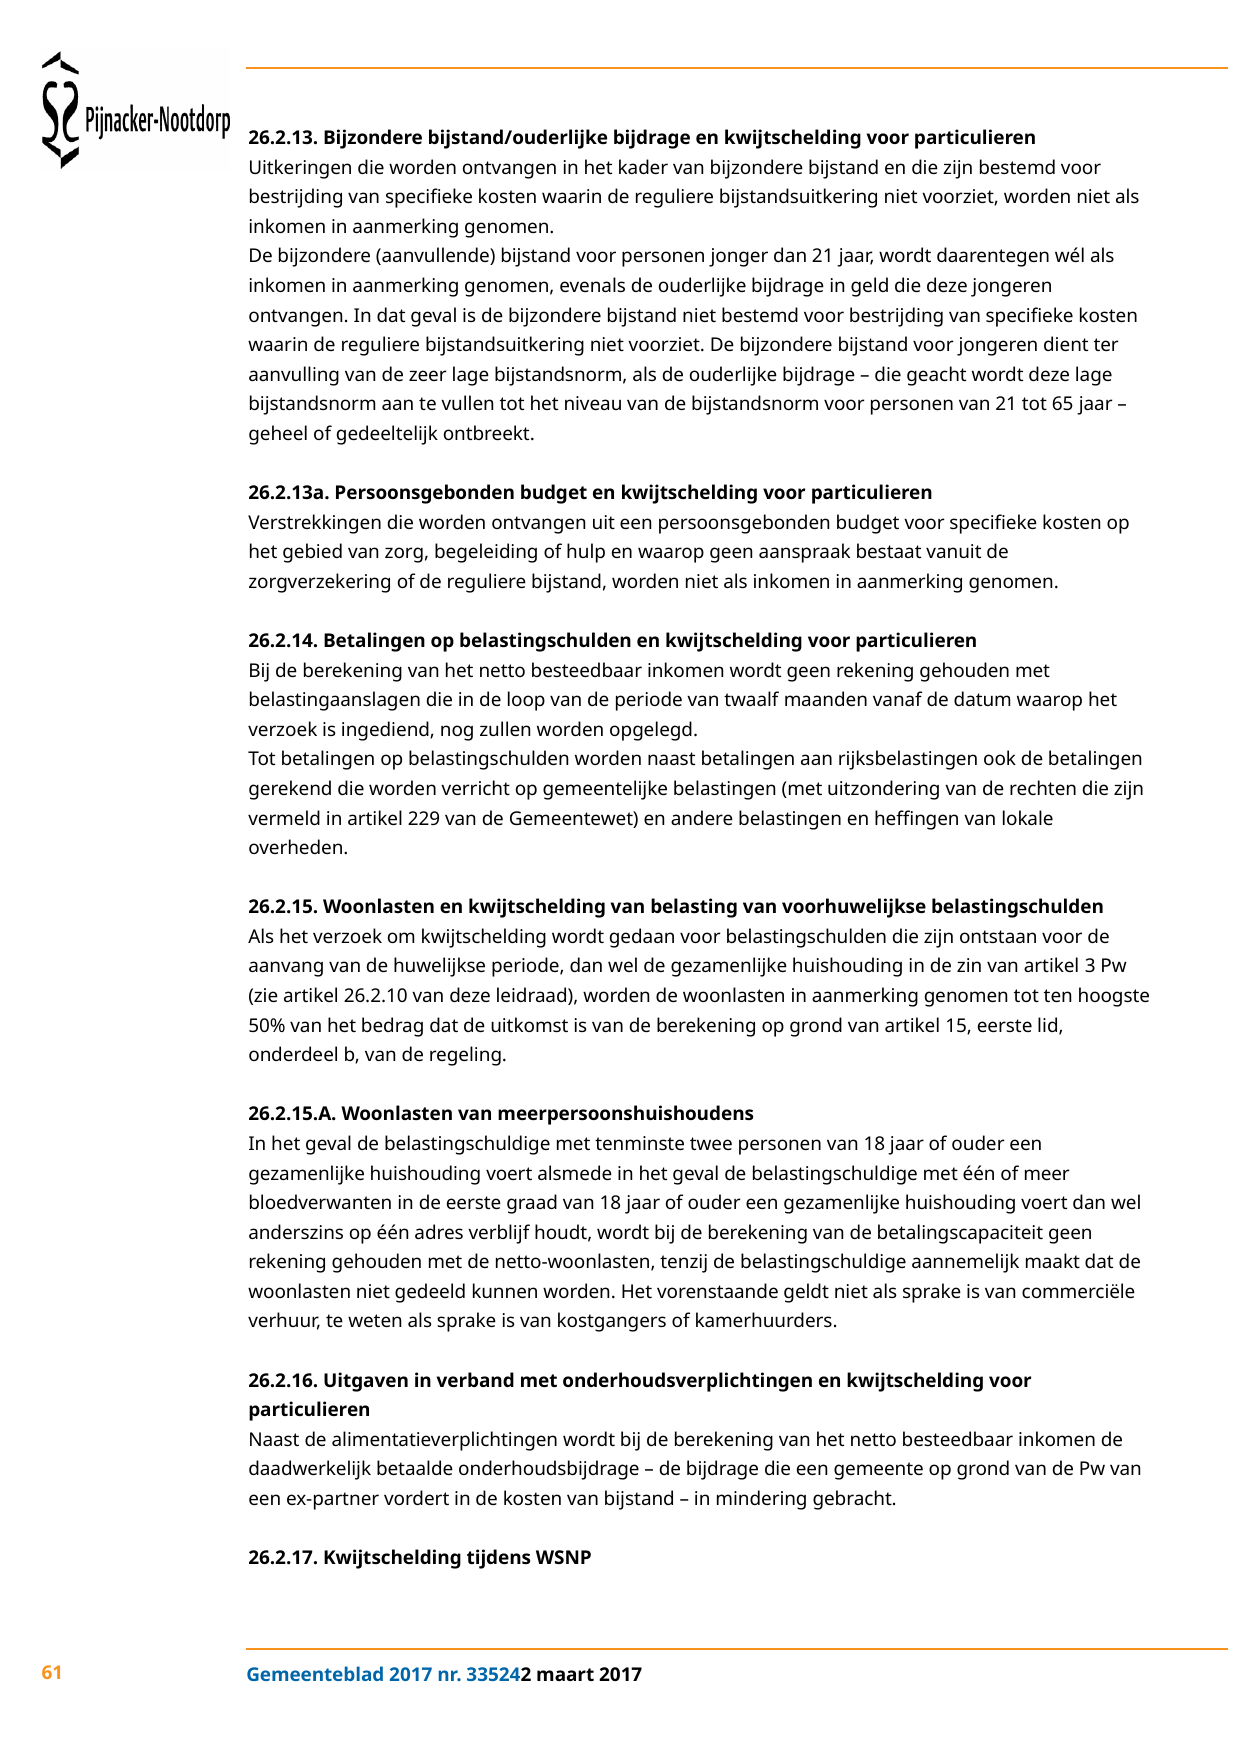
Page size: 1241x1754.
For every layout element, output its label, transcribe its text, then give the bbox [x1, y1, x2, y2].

text Verstrekkingen die worden ontvangen uit een persoonsgebonden budget voor specifieke kosten op het gebied van zorg, begeleiding of hulp en waarop geen aanspraak bestaat vanuit de zorgverzekering of de reguliere bijstand, worden niet als inkomen in aanmerking genomen. [248, 509, 1152, 594]
text 26.2.13a. Persoonsgebonden budget en kwijtschelding voor particulieren [248, 479, 1152, 505]
text 26.2.15.A. Woonlasten van meerpersoonshuishoudens [248, 1101, 1152, 1126]
text Bij de berekening van het netto besteedbaar inkomen wordt geen rekening gehouden met belastingaanslagen die in de loop van de periode van twaalf maanden vanaf de datum waarop het verzoek is ingediend, nog zullen worden opgelegd. [248, 657, 1152, 742]
text De bijzondere (aanvullende) bijstand voor personen jonger dan 21 jaar, wordt daarentegen wél als inkomen in aanmerking genomen, evenals de ouderlijke bijdrage in geld die deze jongeren ontvangen. In dat geval is de bijzondere bijstand niet bestemd voor bestrijding van specifieke kosten waarin de reguliere bijstandsuitkering niet voorziet. De bijzondere bijstand voor jongeren dient ter aanvulling van de zeer lage bijstandsnorm, als de ouderlijke bijdrage – die geacht wordt deze lage bijstandsnorm aan te vullen tot het niveau van de bijstandsnorm voor personen van 21 tot 65 jaar – geheel of gedeeltelijk ontbreekt. [248, 243, 1152, 446]
text Tot betalingen op belastingschulden worden naast betalingen aan rijksbelastingen ook de betalingen gerekend die worden verricht op gemeentelijke belastingen (met uitzondering van de rechten die zijn vermeld in artikel 229 van de Gemeentewet) en andere belastingen en heffingen van lokale overheden. [248, 746, 1152, 860]
text In het geval de belastingschuldige met tenminste twee personen van 18 jaar of ouder een gezamenlijke huishouding voert alsmede in het geval de belastingschuldige met één of meer bloedverwanten in de eerste graad van 18 jaar of ouder een gezamenlijke huishouding voert dan wel anderszins op één adres verblijf houdt, wordt bij de berekening van de betalingscapaciteit geen rekening gehouden met de netto-woonlasten, tenzij de belastingschuldige aannemelijk maakt dat de woonlasten niet gedeeld kunnen worden. Het vorenstaande geldt niet als sprake is van commerciële verhuur, te weten als sprake is van kostgangers of kamerhuurders. [248, 1130, 1152, 1333]
text Als het verzoek om kwijtschelding wordt gedaan voor belastingschulden die zijn ontstaan voor de aanvang van de huwelijkse periode, dan wel de gezamenlijke huishouding in de zin van artikel 3 Pw (zie artikel 26.2.10 van deze leidraad), worden de woonlasten in aanmerking genomen tot ten hoogste 50% van het bedrag dat de uitkomst is van de berekening op grond van artikel 15, eerste lid, onderdeel b, van de regeling. [248, 923, 1152, 1067]
text Naast de alimentatieverplichtingen wordt bij de berekening van het netto besteedbaar inkomen de daadwerkelijk betaalde onderhoudsbijdrage – de bijdrage die een gemeente op grond van de Pw van een ex-partner vordert in de kosten van bijstand – in mindering gebracht. [248, 1426, 1152, 1511]
text Uitkeringen die worden ontvangen in het kader van bijzondere bijstand en die zijn bestemd voor bestrijding van specifieke kosten waarin de reguliere bijstandsuitkering niet voorziet, worden niet als inkomen in aanmerking genomen. [248, 154, 1152, 239]
text 26.2.14. Betalingen op belastingschulden en kwijtschelding voor particulieren [248, 627, 1152, 653]
text 26.2.17. Kwijtschelding tijdens WSNP [248, 1544, 1152, 1570]
text 26.2.15. Woonlasten en kwijtschelding van belasting van voorhuwelijkse belastingschulden [248, 893, 1152, 919]
text 26.2.16. Uitgaven in verband met onderhoudsverplichtingen en kwijtschelding voor particulieren [248, 1367, 1152, 1422]
text 26.2.13. Bijzondere bijstand/ouderlijke bijdrage en kwijtschelding voor particulieren [248, 124, 1152, 150]
picture [41, 47, 231, 172]
